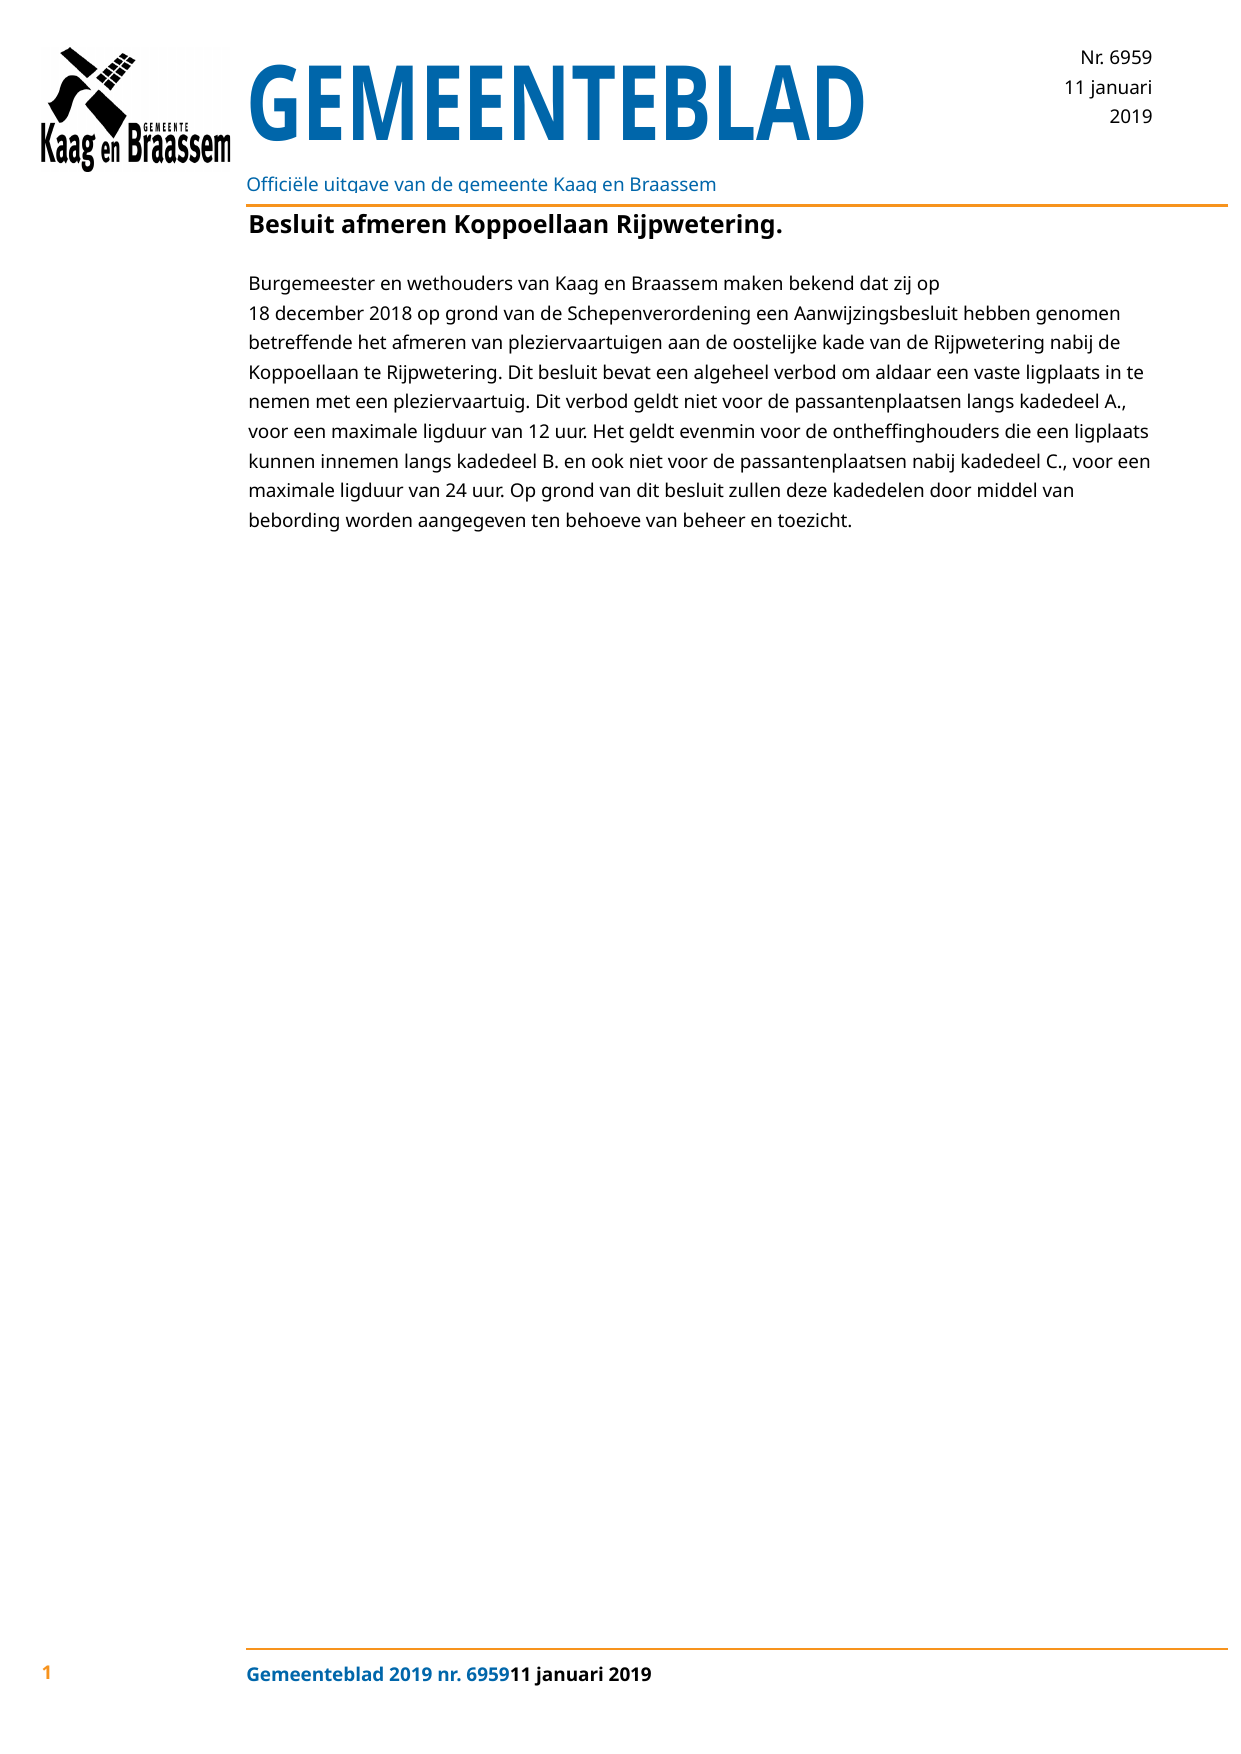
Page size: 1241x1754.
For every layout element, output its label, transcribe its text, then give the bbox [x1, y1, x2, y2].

text Besluit afmeren Koppoellaan Rijpwetering. [248, 207, 1152, 241]
text 18 december 2018 op grond van de Schepenverordening een Aanwijzingsbesluit hebben genomen betreffende het afmeren van pleziervaartuigen aan de oostelijke kade van de Rijpwetering nabij de Koppoellaan te Rijpwetering. Dit besluit bevat een algeheel verbod om aldaar een vaste ligplaats in te nemen met een pleziervaartuig. Dit verbod geldt niet voor de passantenplaatsen langs kadedeel A., voor een maximale ligduur van 12 uur. Het geldt evenmin voor de ontheffinghouders die een ligplaats kunnen innemen langs kadedeel B. en ook niet voor de passantenplaatsen nabij kadedeel C., voor een maximale ligduur van 24 uur. Op grond van dit besluit zullen deze kadedelen door middel van bebording worden aangegeven ten behoeve van beheer en toezicht. [248, 300, 1152, 533]
text Burgemeester en wethouders van Kaag en Braassem maken bekend dat zij op [248, 270, 1152, 296]
picture [41, 47, 231, 172]
